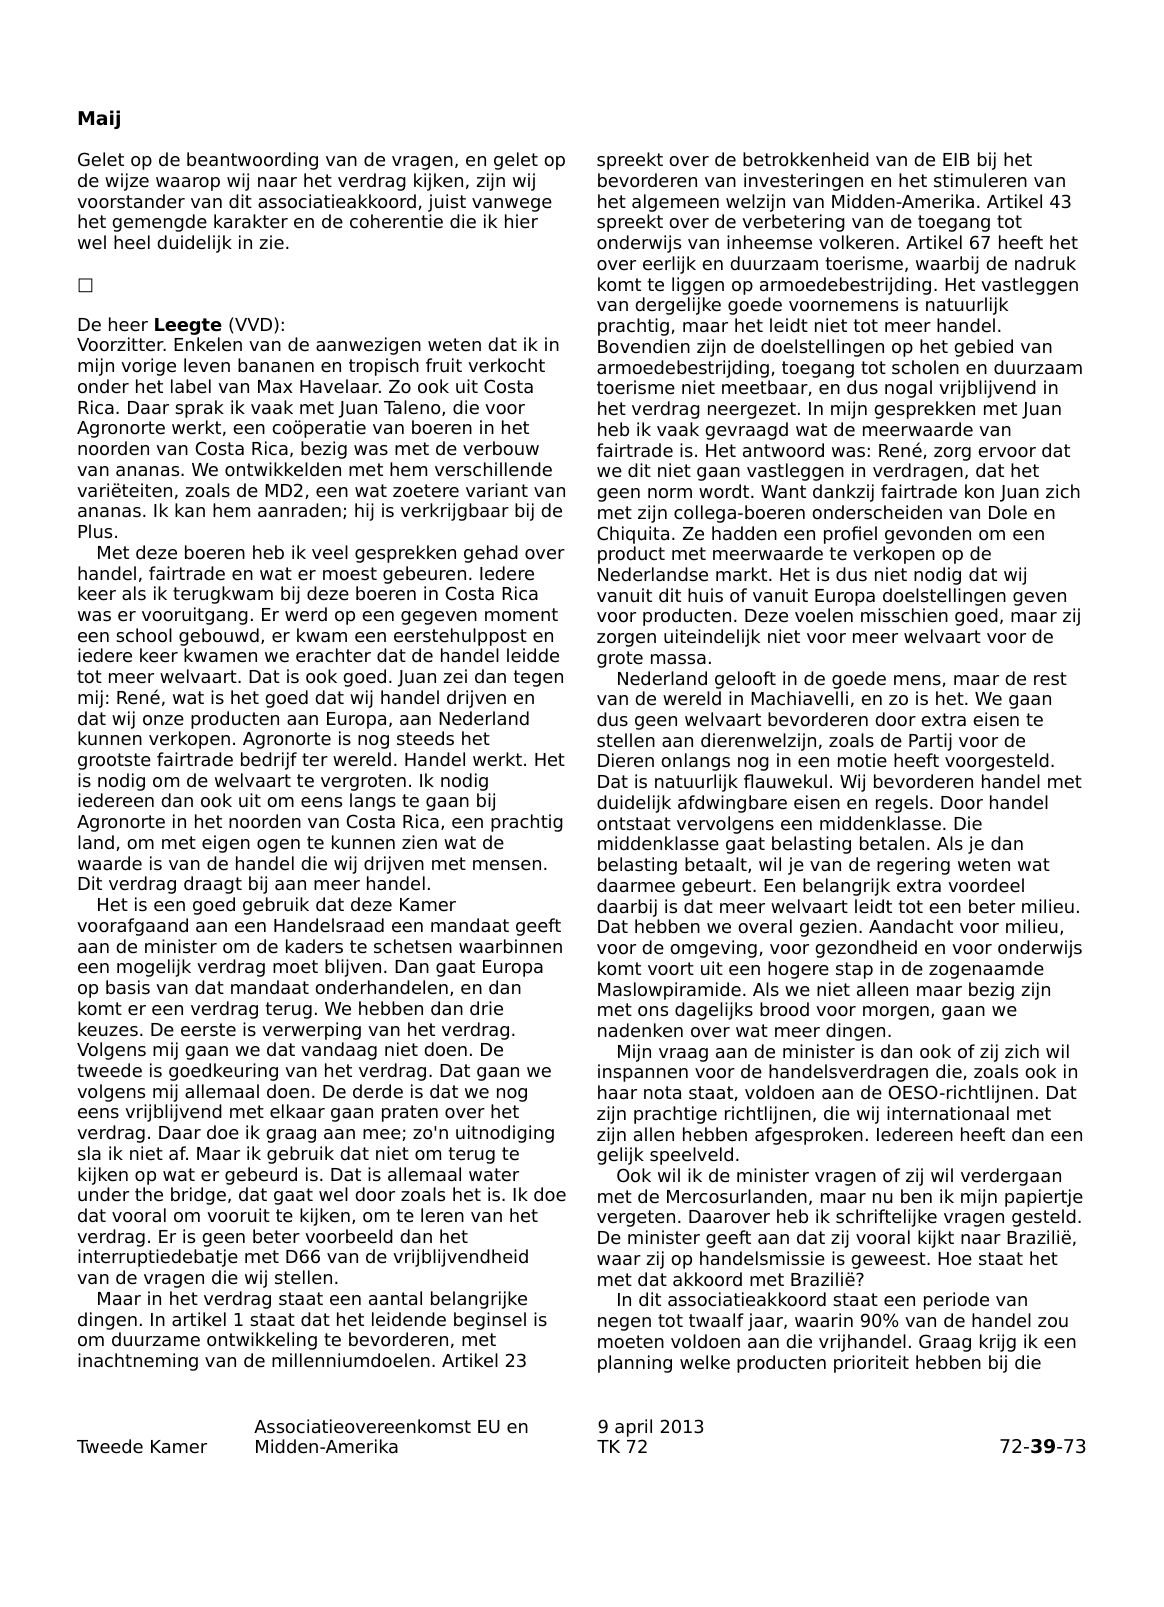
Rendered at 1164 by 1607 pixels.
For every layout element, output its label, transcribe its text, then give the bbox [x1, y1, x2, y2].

text Gelet op de beantwoording van de vragen, en gelet op de wijze waarop wij naar het verdrag kijken, zijn wij voorstander van dit associatieakkoord, juist vanwege het gemengde karakter en de coherentie die ik hier wel heel duidelijk in zie. [77, 150, 567, 254]
text Met deze boeren heb ik veel gesprekken gehad over handel, fairtrade en wat er moest gebeuren. Iedere keer als ik terugkwam bij deze boeren in Costa Rica was er vooruitgang. Er werd op een gegeven moment een school gebouwd, er kwam een eerstehulppost en iedere keer kwamen we erachter dat de handel leidde tot meer welvaart. Dat is ook goed. Juan zei dan tegen mij: René, wat is het goed dat wij handel drijven en dat wij onze producten aan Europa, aan Nederland kunnen verkopen. Agronorte is nog steeds het grootste fairtrade bedrijf ter wereld. Handel werkt. Het is nodig om de welvaart te vergroten. Ik nodig iedereen dan ook uit om eens langs te gaan bij Agronorte in het noorden van Costa Rica, een prachtig land, om met eigen ogen te kunnen zien wat de waarde is van de handel die wij drijven met mensen. Dit verdrag draagt bij aan meer handel. [77, 543, 567, 895]
text Ook wil ik de minister vragen of zij wil verdergaan met de Mercosurlanden, maar nu ben ik mijn papiertje vergeten. Daarover heb ik schriftelijke vragen gesteld. De minister geeft aan dat zij vooral kijkt naar Brazilië, waar zij op handelsmissie is geweest. Hoe staat het met dat akkoord met Brazilië? [596, 1166, 1087, 1290]
text Maar in het verdrag staat een aantal belangrijke dingen. In artikel 1 staat dat het leidende beginsel is om duurzame ontwikkeling te bevorderen, met inachtneming van de millenniumdoelen. Artikel 23 [77, 1289, 567, 1372]
text Nederland gelooft in de goede mens, maar de rest van de wereld in Machiavelli, en zo is het. We gaan dus geen welvaart bevorderen door extra eisen te stellen aan dierenwelzijn, zoals de Partij voor de Dieren onlangs nog in een motie heeft voorgesteld. Dat is natuurlijk flauwekul. Wij bevorderen handel met duidelijk afdwingbare eisen en regels. Door handel ontstaat vervolgens een middenklasse. Die middenklasse gaat belasting betalen. Als je dan belasting betaalt, wil je van de regering weten wat daarmee gebeurt. Een belangrijk extra voordeel daarbij is dat meer welvaart leidt tot een beter milieu. Dat hebben we overal gezien. Aandacht voor milieu, voor de omgeving, voor gezondheid en voor onderwijs komt voort uit een hogere stap in de zogenaamde Maslowpiramide. Als we niet alleen maar bezig zijn met ons dagelijks brood voor morgen, gaan we nadenken over wat meer dingen. [596, 668, 1087, 1042]
text Voorzitter. Enkelen van de aanwezigen weten dat ik in mijn vorige leven bananen en tropisch fruit verkocht onder het label van Max Havelaar. Zo ook uit Costa Rica. Daar sprak ik vaak met Juan Taleno, die voor Agronorte werkt, een coöperatie van boeren in het noorden van Costa Rica, bezig was met de verbouw van ananas. We ontwikkelden met hem verschillende variëteiten, zoals de MD2, een wat zoetere variant van ananas. Ik kan hem aanraden; hij is verkrijgbaar bij de Plus. [77, 335, 567, 543]
text In dit associatieakkoord staat een periode van negen tot twaalf jaar, waarin 90% van de handel zou moeten voldoen aan die vrijhandel. Graag krijg ik een planning welke producten prioriteit hebben bij die [596, 1290, 1087, 1373]
text Mijn vraag aan de minister is dan ook of zij zich wil inspannen voor de handelsverdragen die, zoals ook in haar nota staat, voldoen aan de OESO-richtlijnen. Dat zijn prachtige richtlijnen, die wij internationaal met zijn allen hebben afgesproken. Iedereen heeft dan een gelijk speelveld. [596, 1042, 1087, 1166]
text De heer Leegte (VVD): [77, 314, 567, 335]
text spreekt over de betrokkenheid van de EIB bij het bevorderen van investeringen en het stimuleren van het algemeen welzijn van Midden-Amerika. Artikel 43 spreekt over de verbetering van de toegang tot onderwijs van inheemse volkeren. Artikel 67 heeft het over eerlijk en duurzaam toerisme, waarbij de nadruk komt te liggen op armoedebestrijding. Het vastleggen van dergelijke goede voornemens is natuurlijk prachtig, maar het leidt niet tot meer handel. Bovendien zijn de doelstellingen op het gebied van armoedebestrijding, toegang tot scholen en duurzaam toerisme niet meetbaar, en dus nogal vrijblijvend in het verdrag neergezet. In mijn gesprekken met Juan heb ik vaak gevraagd wat de meerwaarde van fairtrade is. Het antwoord was: René, zorg ervoor dat we dit niet gaan vastleggen in verdragen, dat het geen norm wordt. Want dankzij fairtrade kon Juan zich met zijn collega-boeren onderscheiden van Dole en Chiquita. Ze hadden een profiel gevonden om een product met meerwaarde te verkopen op de Nederlandse markt. Het is dus niet nodig dat wij vanuit dit huis of vanuit Europa doelstellingen geven voor producten. Deze voelen misschien goed, maar zij zorgen uiteindelijk niet voor meer welvaart voor de grote massa. [596, 150, 1087, 668]
text □ [77, 274, 567, 294]
text Het is een goed gebruik dat deze Kamer voorafgaand aan een Handelsraad een mandaat geeft aan de minister om de kaders te schetsen waarbinnen een mogelijk verdrag moet blijven. Dan gaat Europa op basis van dat mandaat onderhandelen, en dan komt er een verdrag terug. We hebben dan drie keuzes. De eerste is verwerping van het verdrag. Volgens mij gaan we dat vandaag niet doen. De tweede is goedkeuring van het verdrag. Dat gaan we volgens mij allemaal doen. De derde is dat we nog eens vrijblijvend met elkaar gaan praten over het verdrag. Daar doe ik graag aan mee; zo'n uitnodiging sla ik niet af. Maar ik gebruik dat niet om terug te kijken op wat er gebeurd is. Dat is allemaal water under the bridge, dat gaat wel door zoals het is. Ik doe dat vooral om vooruit te kijken, om te leren van het verdrag. Er is geen beter voorbeeld dan het interruptiedebatje met D66 van de vrijblijvendheid van de vragen die wij stellen. [77, 895, 567, 1289]
